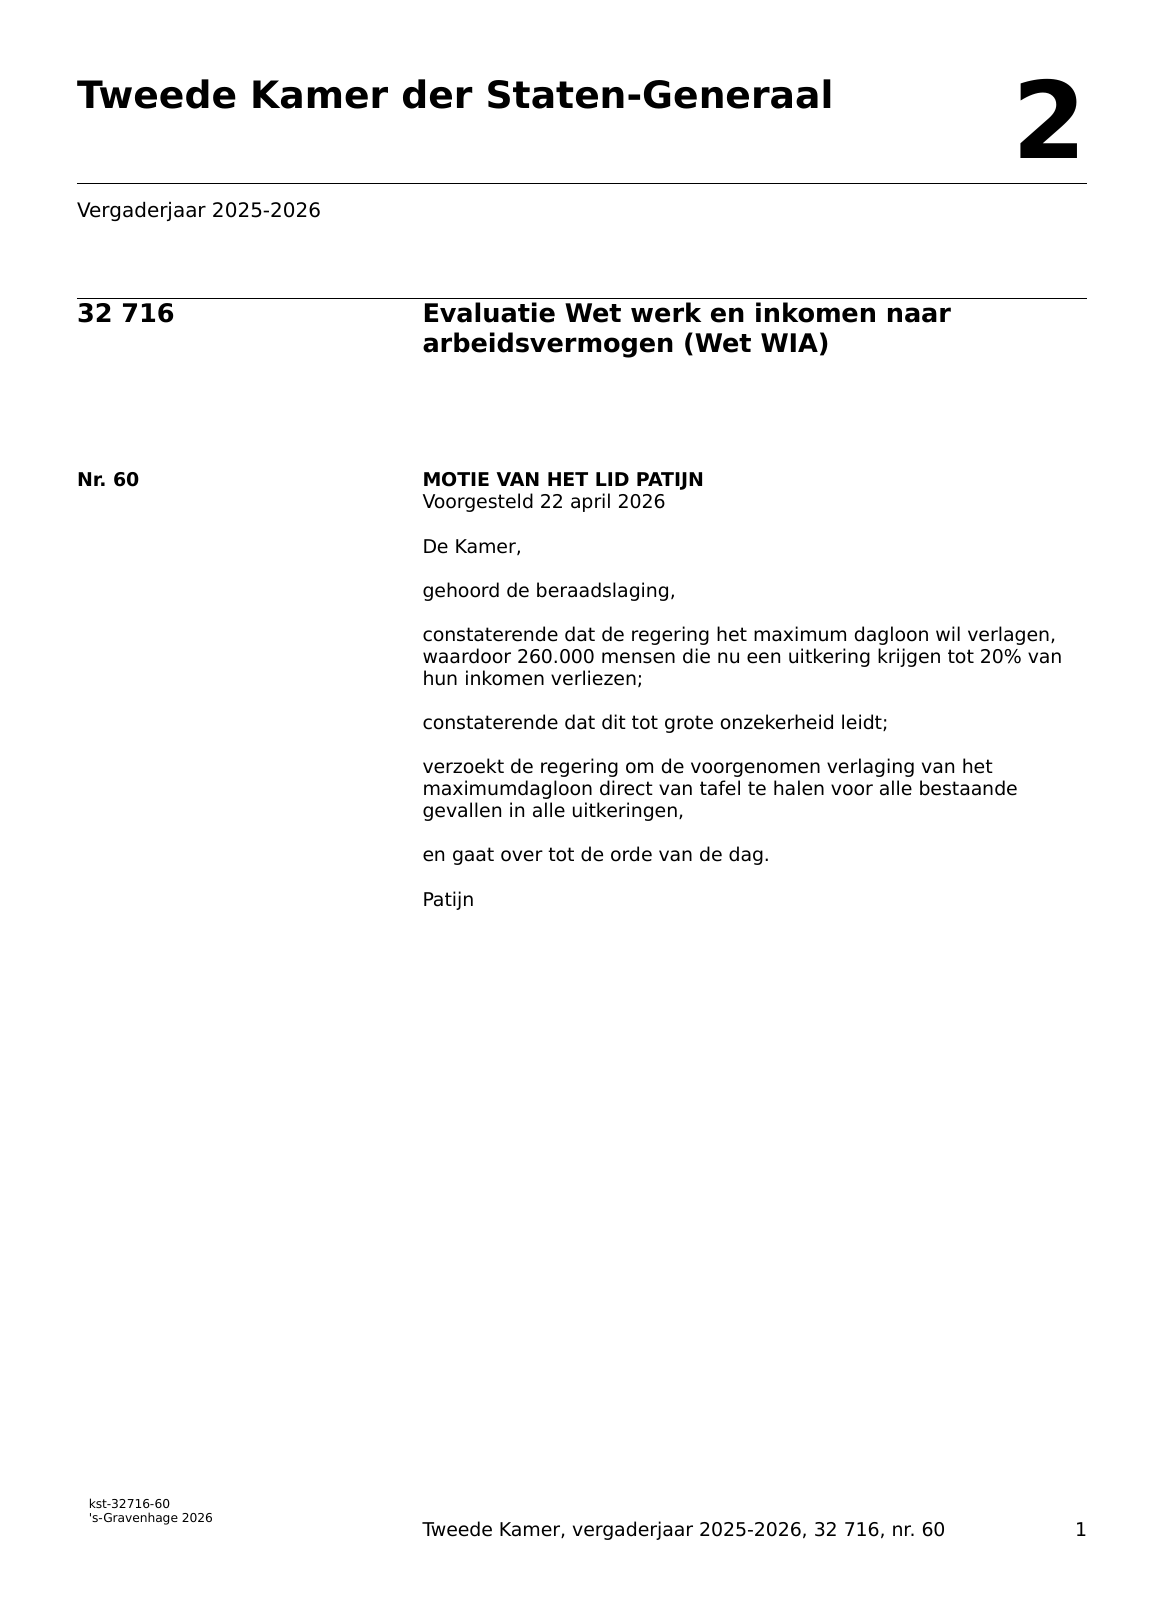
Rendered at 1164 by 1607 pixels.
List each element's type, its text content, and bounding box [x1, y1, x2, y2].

table_header 2 [886, 59, 1087, 183]
text 's-Gravenhage 2026 [88, 1511, 323, 1525]
subtitle 32 716 Evaluatie Wet werk en inkomen naar arbeidsvermogen (Wet WIA) [77, 299, 1087, 358]
table_cell Vergaderjaar 2025-2026 [77, 184, 1087, 298]
text gehoord de beraadslaging, [422, 580, 1087, 602]
subtitle Nr. 60 MOTIE VAN HET LID PATIJN [77, 469, 1087, 491]
table_header Tweede Kamer der Staten-Generaal [77, 59, 886, 183]
text constaterende dat de regering het maximum dagloon wil verlagen, waardoor 260.000 mensen die nu een uitkering krijgen tot 20% van hun inkomen verliezen; [422, 624, 1087, 690]
text De Kamer, [422, 536, 1087, 557]
text constaterende dat dit tot grote onzekerheid leidt; [422, 712, 1087, 734]
text en gaat over tot de orde van de dag. [422, 844, 1087, 866]
text kst-32716-60 [88, 1497, 323, 1511]
text Voorgesteld 22 april 2026 [422, 491, 1087, 513]
text Patijn [422, 888, 1087, 910]
text verzoekt de regering om de voorgenomen verlaging van het maximumdagloon direct van tafel te halen voor alle bestaande gevallen in alle uitkeringen, [422, 756, 1087, 822]
